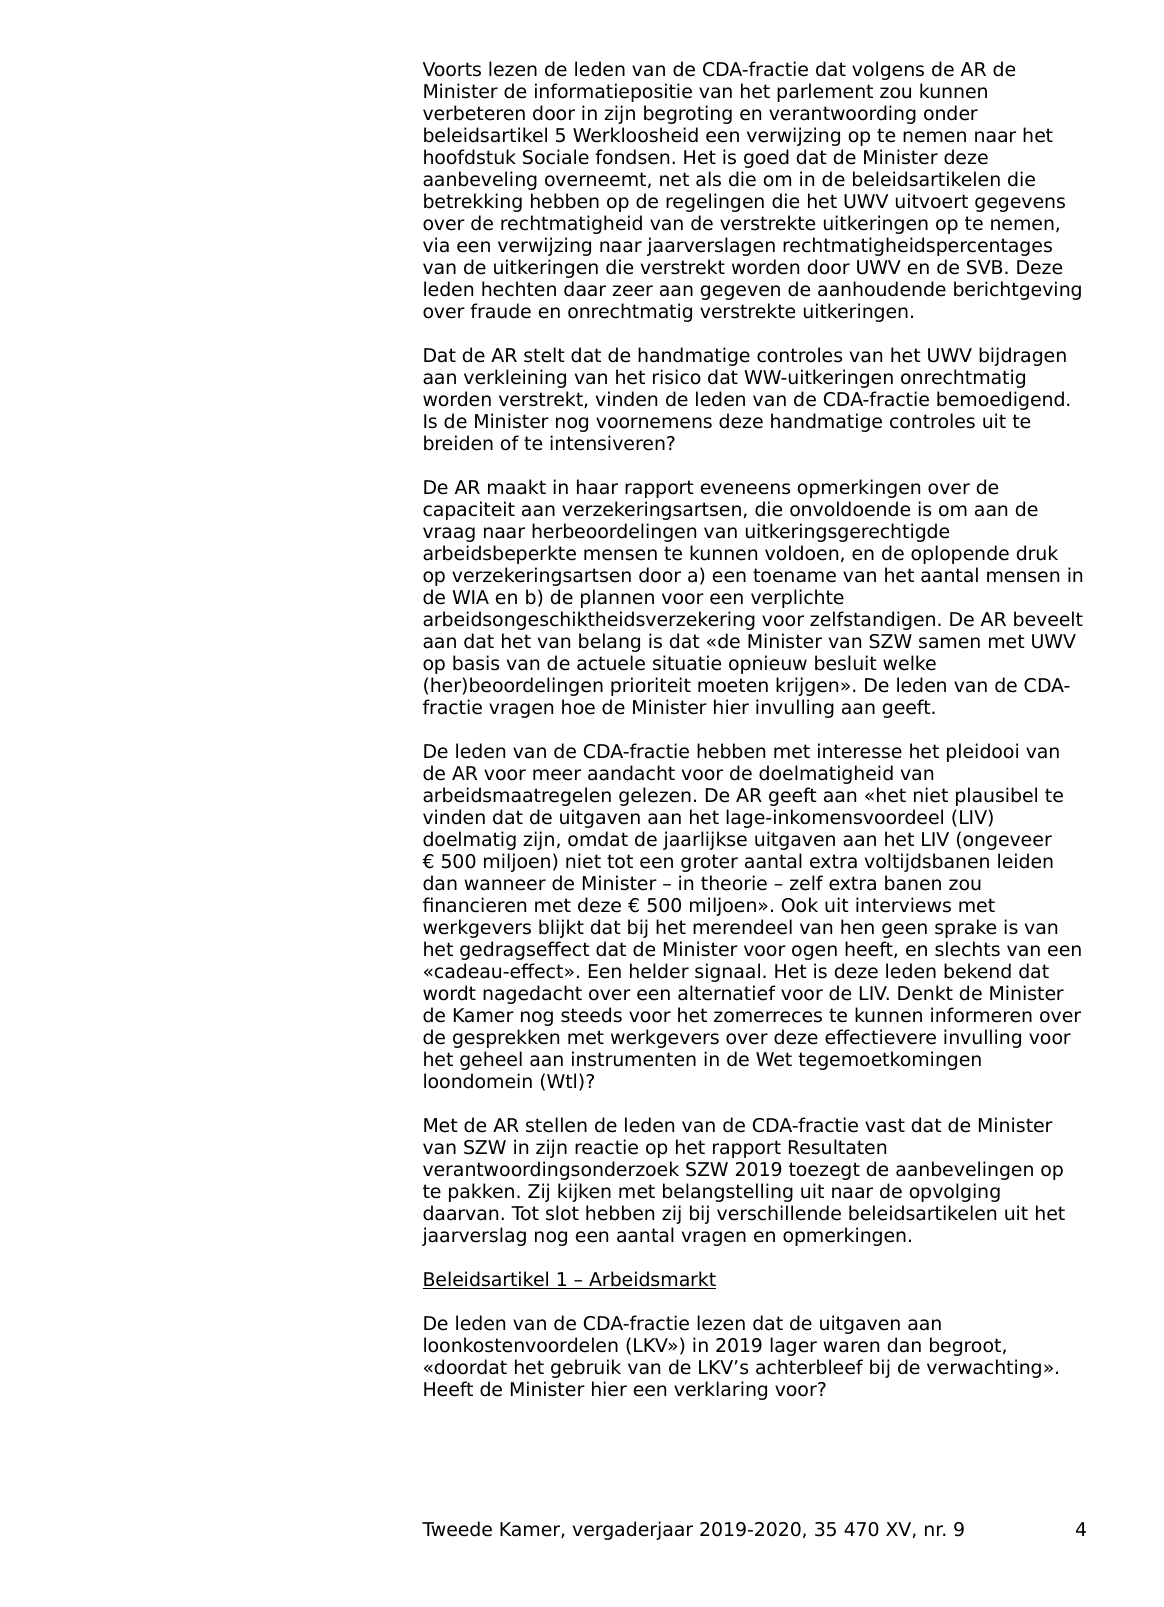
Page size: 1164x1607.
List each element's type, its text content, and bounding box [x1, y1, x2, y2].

text Voorts lezen de leden van de CDA-fractie dat volgens de AR de Minister de informatiepositie van het parlement zou kunnen verbeteren door in zijn begroting en verantwoording onder beleidsartikel 5 Werkloosheid een verwijzing op te nemen naar het hoofdstuk Sociale fondsen. Het is goed dat de Minister deze aanbeveling overneemt, net als die om in de beleidsartikelen die betrekking hebben op de regelingen die het UWV uitvoert gegevens over de rechtmatigheid van de verstrekte uitkeringen op te nemen, via een verwijzing naar jaarverslagen rechtmatigheidspercentages van de uitkeringen die verstrekt worden door UWV en de SVB. Deze leden hechten daar zeer aan gegeven de aanhoudende berichtgeving over fraude en onrechtmatig verstrekte uitkeringen. [422, 59, 1087, 323]
text De leden van de CDA-fractie lezen dat de uitgaven aan loonkostenvoordelen (LKV») in 2019 lager waren dan begroot, «doordat het gebruik van de LKV’s achterbleef bij de verwachting». Heeft de Minister hier een verklaring voor? [422, 1313, 1087, 1401]
text Met de AR stellen de leden van de CDA-fractie vast dat de Minister van SZW in zijn reactie op het rapport Resultaten verantwoordingsonderzoek SZW 2019 toezegt de aanbevelingen op te pakken. Zij kijken met belangstelling uit naar de opvolging daarvan. Tot slot hebben zij bij verschillende beleidsartikelen uit het jaarverslag nog een aantal vragen en opmerkingen. [422, 1115, 1087, 1247]
subtitle Beleidsartikel 1 – Arbeidsmarkt [422, 1269, 1087, 1291]
text De AR maakt in haar rapport eveneens opmerkingen over de capaciteit aan verzekeringsartsen, die onvoldoende is om aan de vraag naar herbeoordelingen van uitkeringsgerechtigde arbeidsbeperkte mensen te kunnen voldoen, en de oplopende druk op verzekeringsartsen door a) een toename van het aantal mensen in de WIA en b) de plannen voor een verplichte arbeidsongeschiktheidsverzekering voor zelfstandigen. De AR beveelt aan dat het van belang is dat «de Minister van SZW samen met UWV op basis van de actuele situatie opnieuw besluit welke (her)beoordelingen prioriteit moeten krijgen». De leden van de CDA-fractie vragen hoe de Minister hier invulling aan geeft. [422, 477, 1087, 719]
text De leden van de CDA-fractie hebben met interesse het pleidooi van de AR voor meer aandacht voor de doelmatigheid van arbeidsmaatregelen gelezen. De AR geeft aan «het niet plausibel te vinden dat de uitgaven aan het lage-inkomensvoordeel (LIV) doelmatig zijn, omdat de jaarlijkse uitgaven aan het LIV (ongeveer € 500 miljoen) niet tot een groter aantal extra voltijdsbanen leiden dan wanneer de Minister – in theorie – zelf extra banen zou financieren met deze € 500 miljoen». Ook uit interviews met werkgevers blijkt dat bij het merendeel van hen geen sprake is van het gedragseffect dat de Minister voor ogen heeft, en slechts van een «cadeau-effect». Een helder signaal. Het is deze leden bekend dat wordt nagedacht over een alternatief voor de LIV. Denkt de Minister de Kamer nog steeds voor het zomerreces te kunnen informeren over de gesprekken met werkgevers over deze effectievere invulling voor het geheel aan instrumenten in de Wet tegemoetkomingen loondomein (Wtl)? [422, 741, 1087, 1093]
text Dat de AR stelt dat de handmatige controles van het UWV bijdragen aan verkleining van het risico dat WW-uitkeringen onrechtmatig worden verstrekt, vinden de leden van de CDA-fractie bemoedigend. Is de Minister nog voornemens deze handmatige controles uit te breiden of te intensiveren? [422, 345, 1087, 455]
